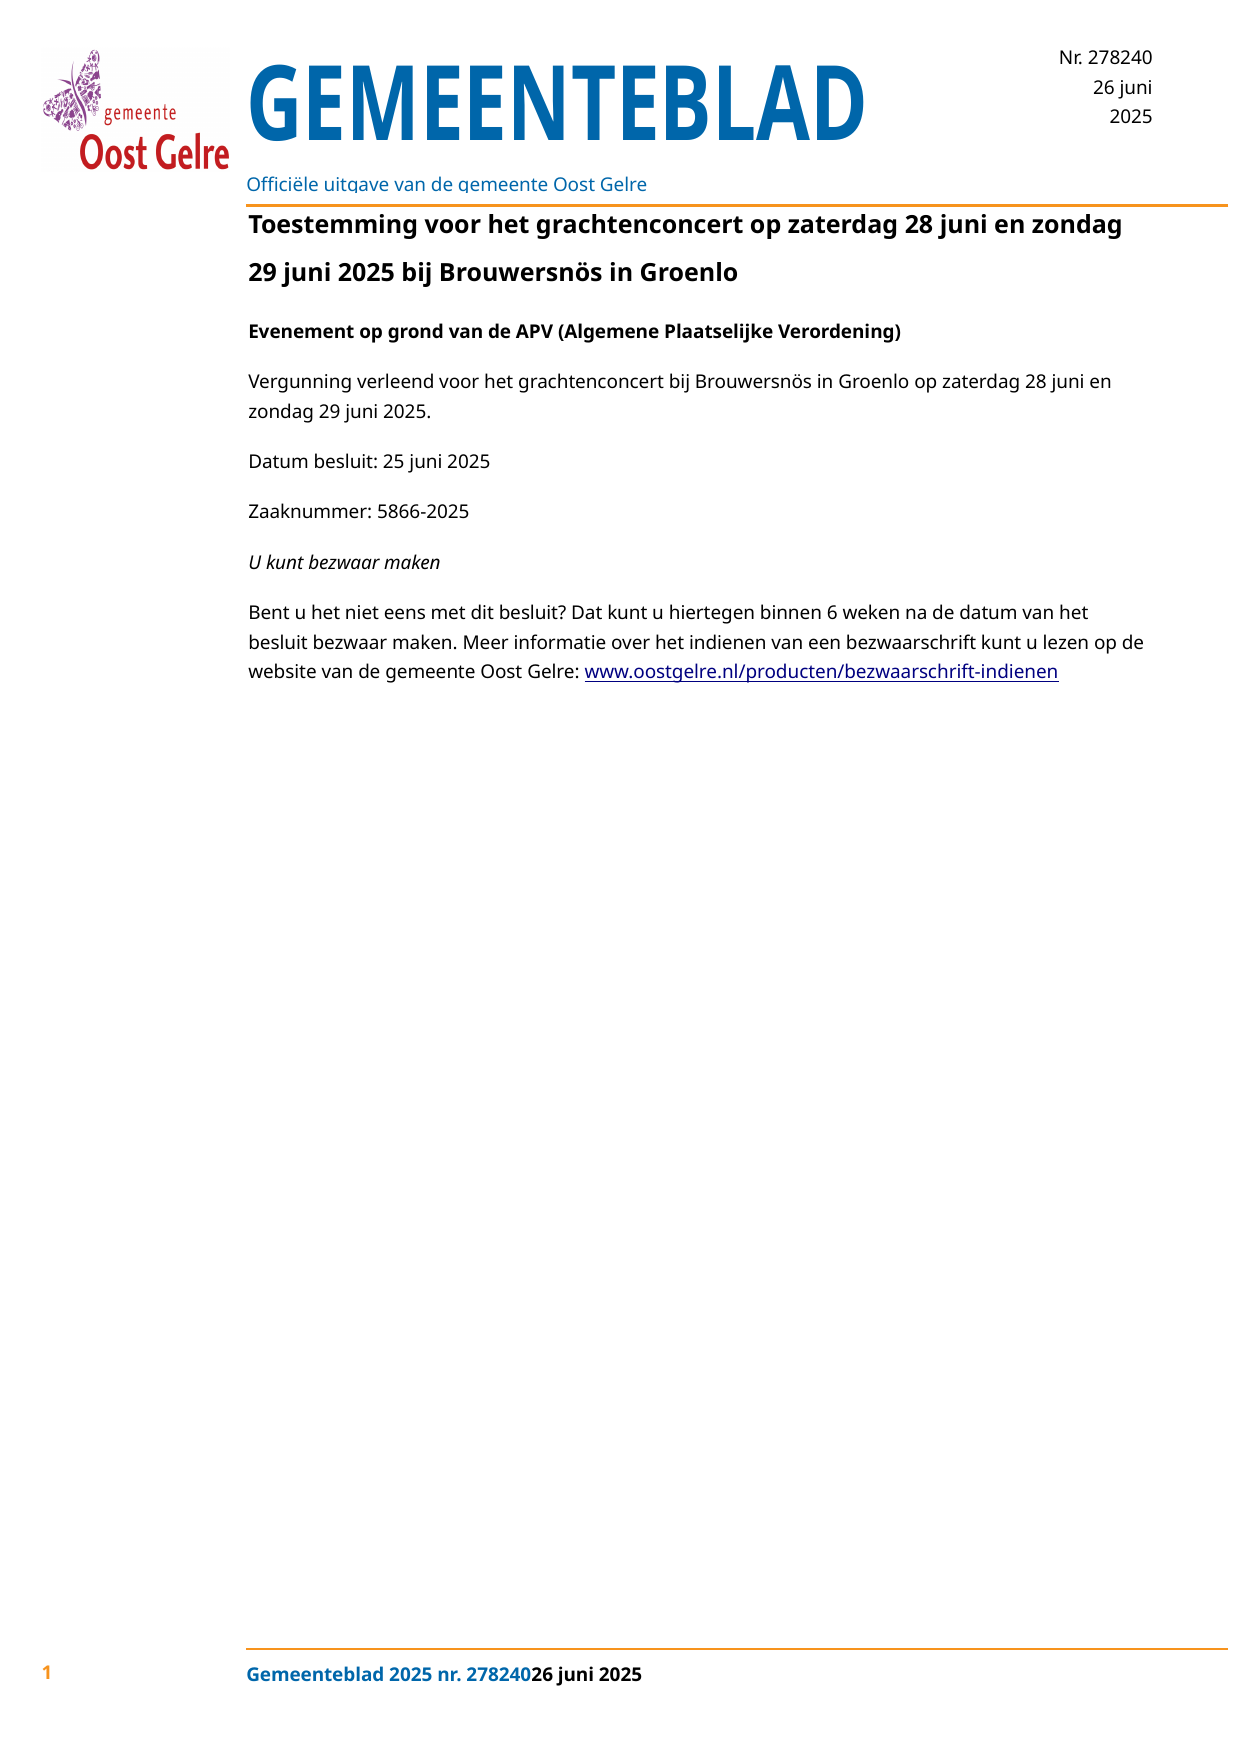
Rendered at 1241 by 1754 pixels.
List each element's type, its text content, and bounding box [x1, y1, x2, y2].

text Datum besluit: 25 juni 2025 [248, 448, 1152, 474]
picture [41, 47, 231, 172]
text U kunt bezwaar maken [248, 549, 1152, 575]
text Vergunning verleend voor het grachtenconcert bij Brouwersnös in Groenlo op zaterdag 28 juni en zondag 29 juni 2025. [248, 368, 1152, 424]
text Bent u het niet eens met dit besluit? Dat kunt u hiertegen binnen 6 weken na de datum van het besluit bezwaar maken. Meer informatie over het indienen van een bezwaarschrift kunt u lezen op de website van de gemeente Oost Gelre: www.oostgelre.nl/producten/bezwaarschrift-indienen [248, 599, 1152, 684]
text Toestemming voor het grachtenconcert op zaterdag 28 juni en zondag 29 juni 2025 bij Brouwersnös in Groenlo [248, 207, 1152, 288]
text Evenement op grond van de APV (Algemene Plaatselijke Verordening) [248, 318, 1152, 344]
text Zaaknummer: 5866-2025 [248, 499, 1152, 524]
